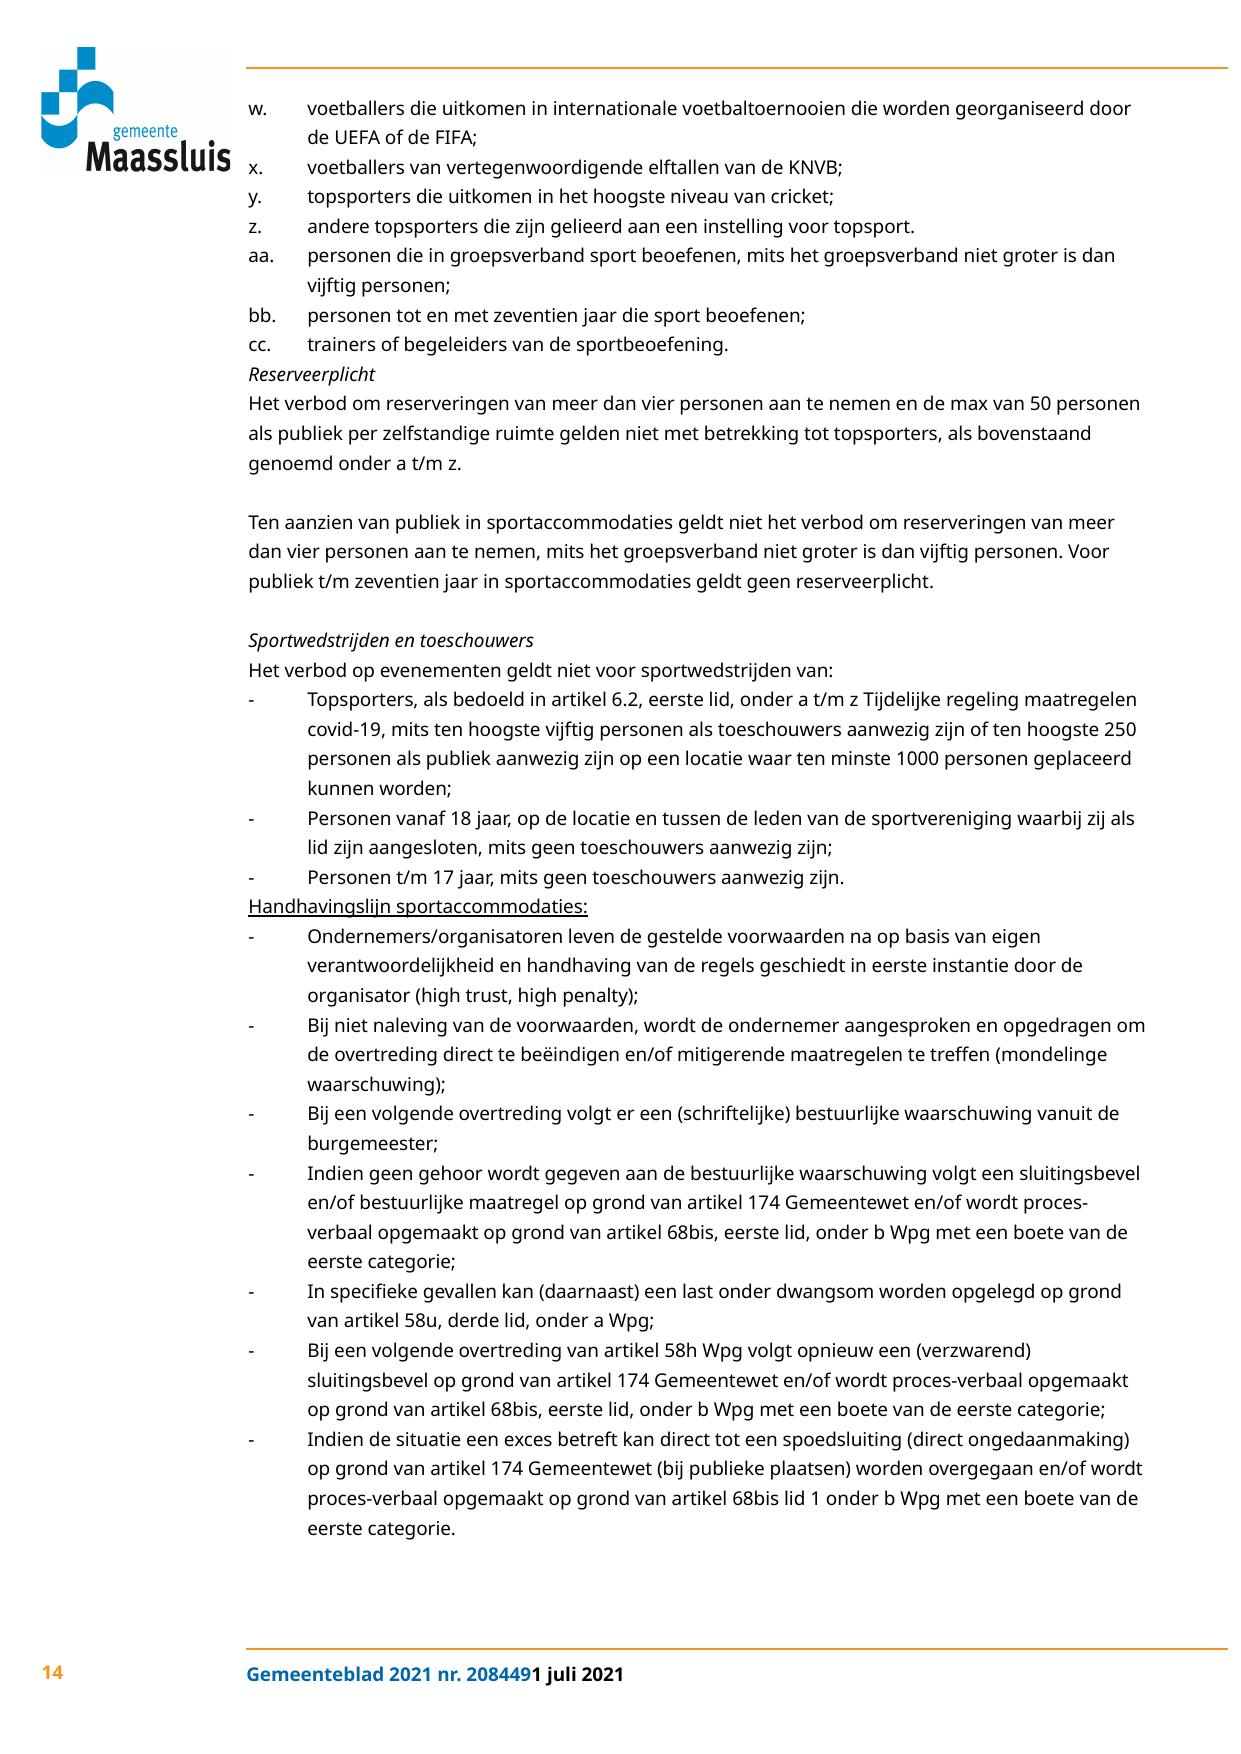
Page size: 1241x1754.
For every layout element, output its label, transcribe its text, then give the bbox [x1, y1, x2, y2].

text Handhavingslijn sportaccommodaties: [248, 893, 1152, 919]
text Het verbod om reserveringen van meer dan vier personen aan te nemen en de max van 50 personen als publiek per zelfstandige ruimte gelden niet met betrekking tot topsporters, als bovenstaand genoemd onder a t/m z. [248, 391, 1152, 476]
list voetballers die uitkomen in internationale voetbaltoernooien die worden georganiseerd door de UEFA of de FIFA; [248, 95, 1152, 150]
list Topsporters, als bedoeld in artikel 6.2, eerste lid, onder a t/m z Tijdelijke regeling maatregelen covid-19, mits ten hoogste vijftig personen als toeschouwers aanwezig zijn of ten hoogste 250 personen als publiek aanwezig zijn op een locatie waar ten minste 1000 personen geplaceerd kunnen worden; [248, 686, 1152, 801]
list topsporters die uitkomen in het hoogste niveau van cricket; [248, 183, 1152, 209]
list Personen t/m 17 jaar, mits geen toeschouwers aanwezig zijn. [248, 864, 1152, 890]
list personen tot en met zeventien jaar die sport beoefenen; [248, 302, 1152, 328]
list personen die in groepsverband sport beoefenen, mits het groepsverband niet groter is dan vijftig personen; [248, 243, 1152, 298]
list Bij een volgende overtreding volgt er een (schriftelijke) bestuurlijke waarschuwing vanuit de burgemeester; [248, 1101, 1152, 1156]
picture [41, 47, 231, 172]
text Reserveerplicht [248, 361, 1152, 387]
text Het verbod op evenementen geldt niet voor sportwedstrijden van: [248, 657, 1152, 683]
list andere topsporters die zijn gelieerd aan een instelling voor topsport. [248, 213, 1152, 239]
list Indien de situatie een exces betreft kan direct tot een spoedsluiting (direct ongedaanmaking) op grond van artikel 174 Gemeentewet (bij publieke plaatsen) worden overgegaan en/of wordt proces-verbaal opgemaakt op grond van artikel 68bis lid 1 onder b Wpg met een boete van de eerste categorie. [248, 1426, 1152, 1541]
list Personen vanaf 18 jaar, op de locatie en tussen de leden van de sportvereniging waarbij zij als lid zijn aangesloten, mits geen toeschouwers aanwezig zijn; [248, 805, 1152, 860]
list trainers of begeleiders van de sportbeoefening. [248, 331, 1152, 357]
text Ten aanzien van publiek in sportaccommodaties geldt niet het verbod om reserveringen van meer dan vier personen aan te nemen, mits het groepsverband niet groter is dan vijftig personen. Voor publiek t/m zeventien jaar in sportaccommodaties geldt geen reserveerplicht. [248, 509, 1152, 594]
list In specifieke gevallen kan (daarnaast) een last onder dwangsom worden opgelegd op grond van artikel 58u, derde lid, onder a Wpg; [248, 1278, 1152, 1333]
list Bij een volgende overtreding van artikel 58h Wpg volgt opnieuw een (verzwarend) sluitingsbevel op grond van artikel 174 Gemeentewet en/of wordt proces-verbaal opgemaakt op grond van artikel 68bis, eerste lid, onder b Wpg met een boete van de eerste categorie; [248, 1337, 1152, 1422]
list voetballers van vertegenwoordigende elftallen van de KNVB; [248, 154, 1152, 180]
list Ondernemers/organisatoren leven de gestelde voorwaarden na op basis van eigen verantwoordelijkheid en handhaving van de regels geschiedt in eerste instantie door de organisator (high trust, high penalty); [248, 923, 1152, 1008]
list Indien geen gehoor wordt gegeven aan de bestuurlijke waarschuwing volgt een sluitingsbevel en/of bestuurlijke maatregel op grond van artikel 174 Gemeentewet en/of wordt proces-verbaal opgemaakt op grond van artikel 68bis, eerste lid, onder b Wpg met een boete van de eerste categorie; [248, 1160, 1152, 1274]
picture [41, 47, 77, 92]
list Bij niet naleving van de voorwaarden, wordt de ondernemer aangesproken en opgedragen om de overtreding direct te beëindigen en/of mitigerende maatregelen te treffen (mondelinge waarschuwing); [248, 1012, 1152, 1097]
text Sportwedstrijden en toeschouwers [248, 627, 1152, 653]
